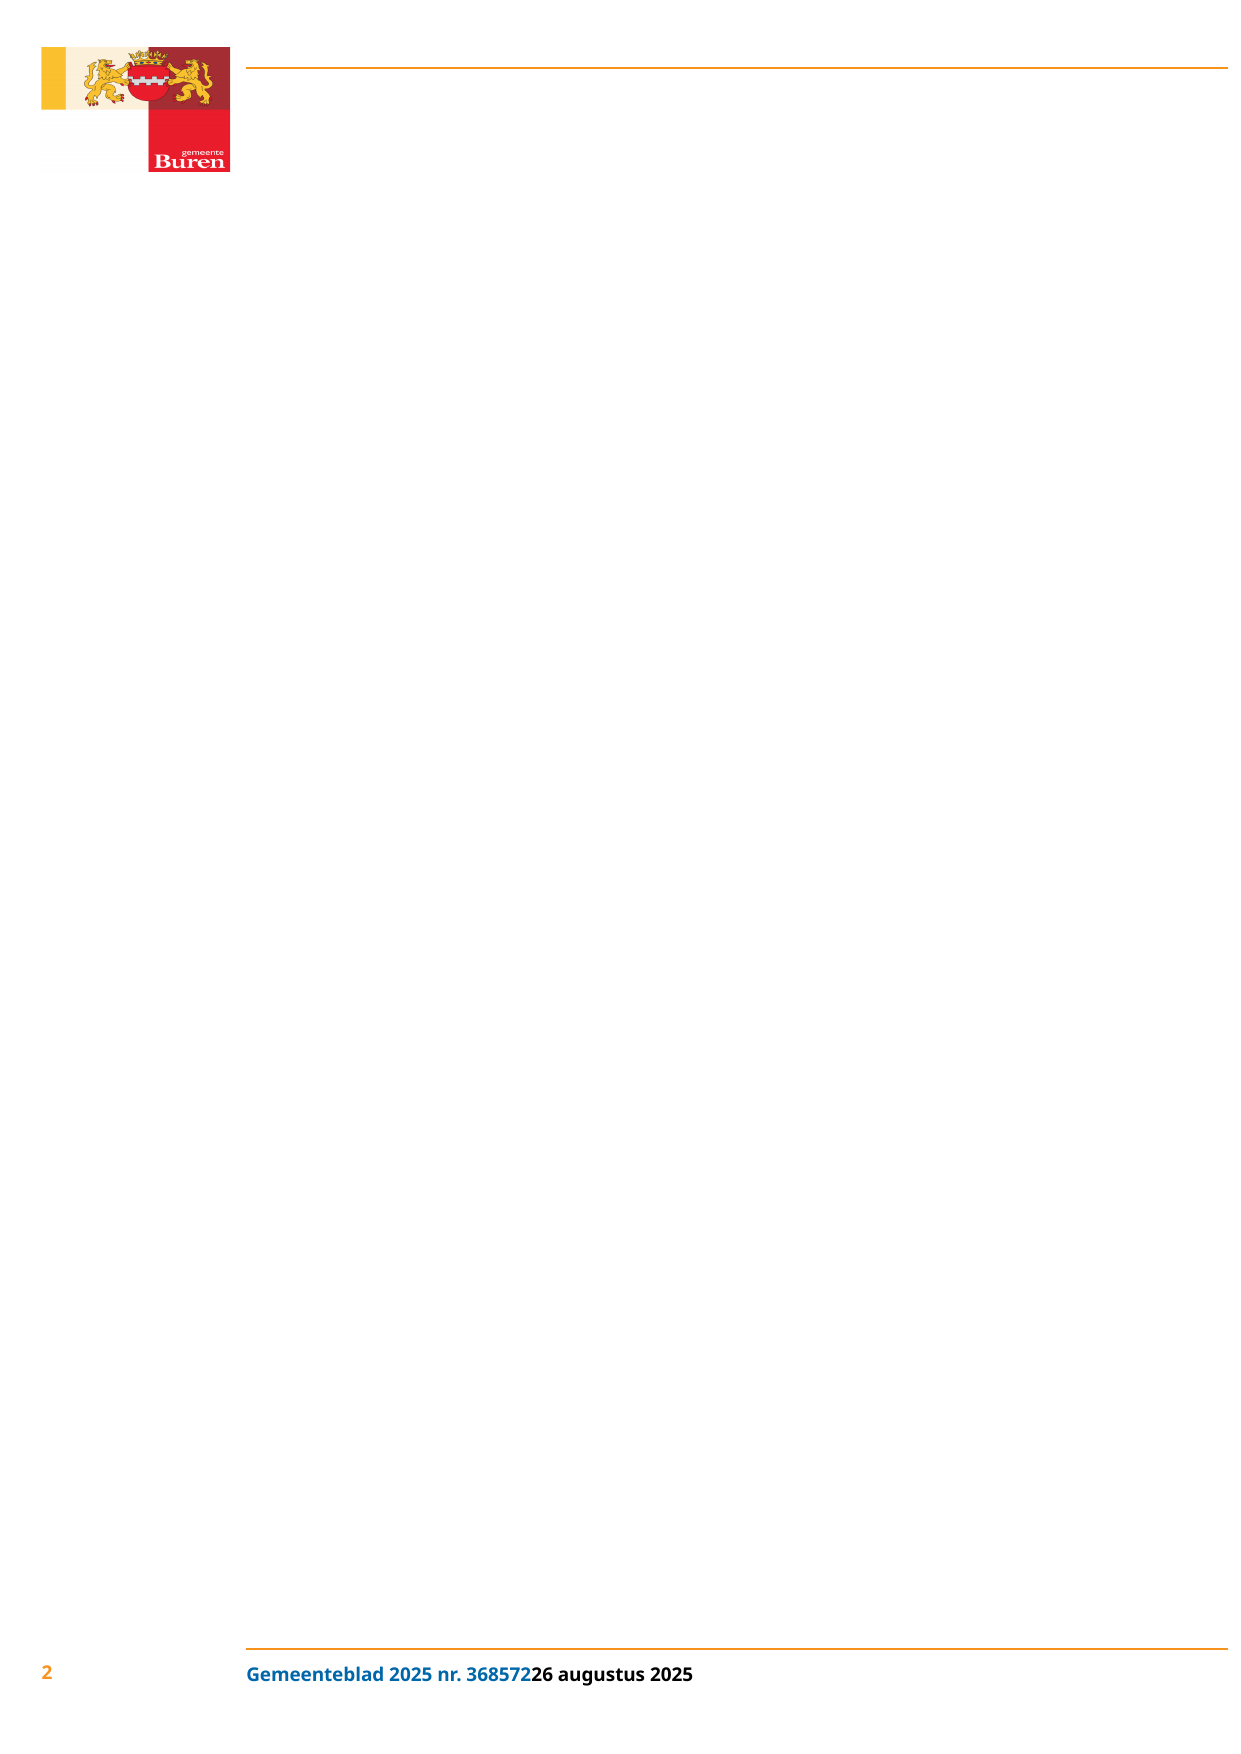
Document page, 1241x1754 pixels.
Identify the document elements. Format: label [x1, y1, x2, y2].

picture [41, 47, 231, 172]
